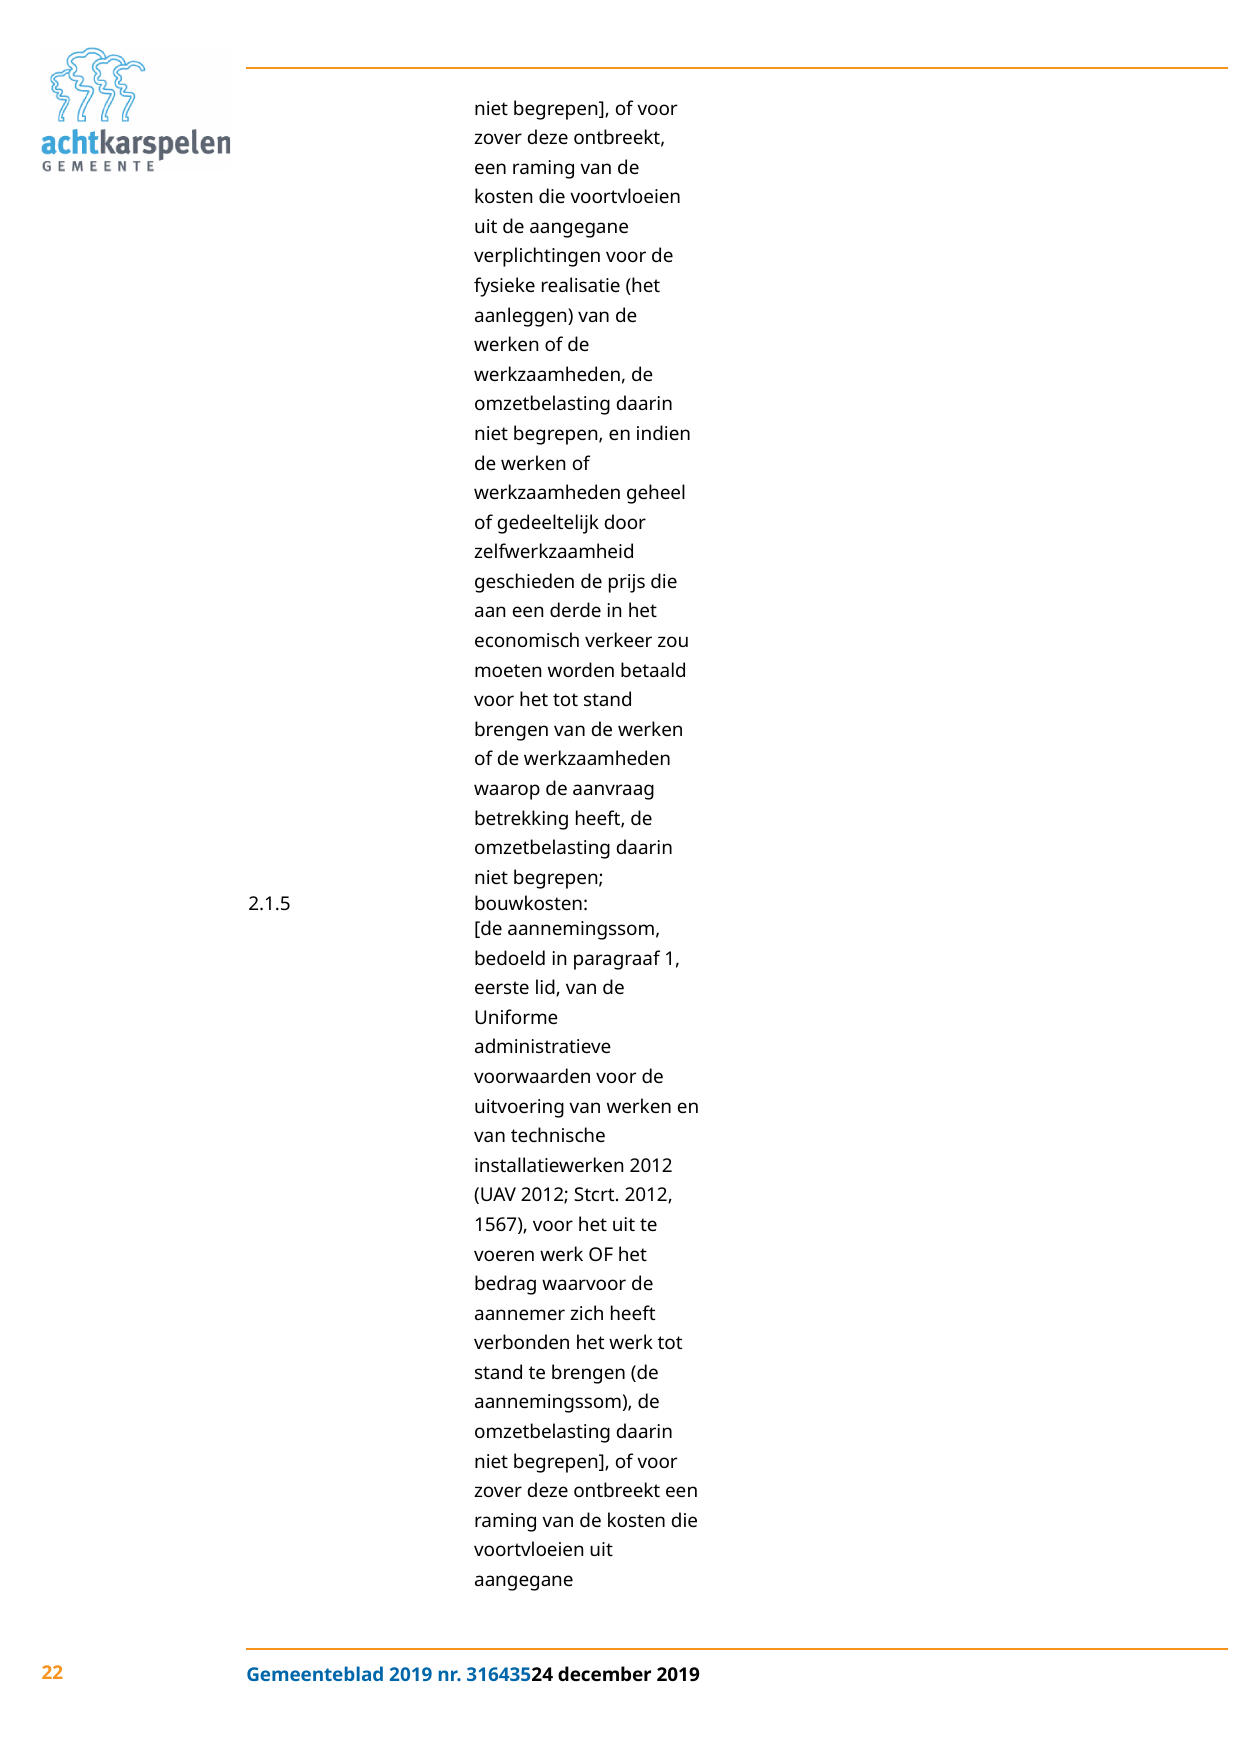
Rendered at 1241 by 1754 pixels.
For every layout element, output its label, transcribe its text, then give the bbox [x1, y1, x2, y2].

table_cell 2.1.5 [248, 890, 474, 915]
table_cell [926, 890, 1152, 915]
table_cell bouwkosten: [474, 890, 700, 915]
table_cell [926, 95, 1152, 890]
table_cell [700, 890, 926, 915]
table_cell [de aannemingssom, bedoeld in paragraaf 1, eerste lid, van de Uniforme administratieve voorwaarden voor de uitvoering van werken en van technische installatiewerken 2012 (UAV 2012; Stcrt. 2012, 1567), voor het uit te voeren werk OF het bedrag waarvoor de aannemer zich heeft verbonden het werk tot stand te brengen (de aannemingssom), de omzetbelasting daarin niet begrepen], of voor zover deze ontbreekt een raming van de kosten die voortvloeien uit aangegane [474, 915, 700, 1592]
table_cell [926, 915, 1152, 1592]
table_cell [700, 95, 926, 890]
table_cell niet begrepen], of voor zover deze ontbreekt, een raming van de kosten die voortvloeien uit de aangegane verplichtingen voor de fysieke realisatie (het aanleggen) van de werken of de werkzaamheden, de omzetbelasting daarin niet begrepen, en indien de werken of werkzaamheden geheel of gedeeltelijk door zelfwerkzaamheid geschieden de prijs die aan een derde in het economisch verkeer zou moeten worden betaald voor het tot stand brengen van de werken of de werkzaamheden waarop de aanvraag betrekking heeft, de omzetbelasting daarin niet begrepen; [474, 95, 700, 890]
picture [41, 47, 231, 172]
table_cell [700, 915, 926, 1592]
table_cell [248, 95, 474, 890]
table_cell [248, 915, 474, 1592]
